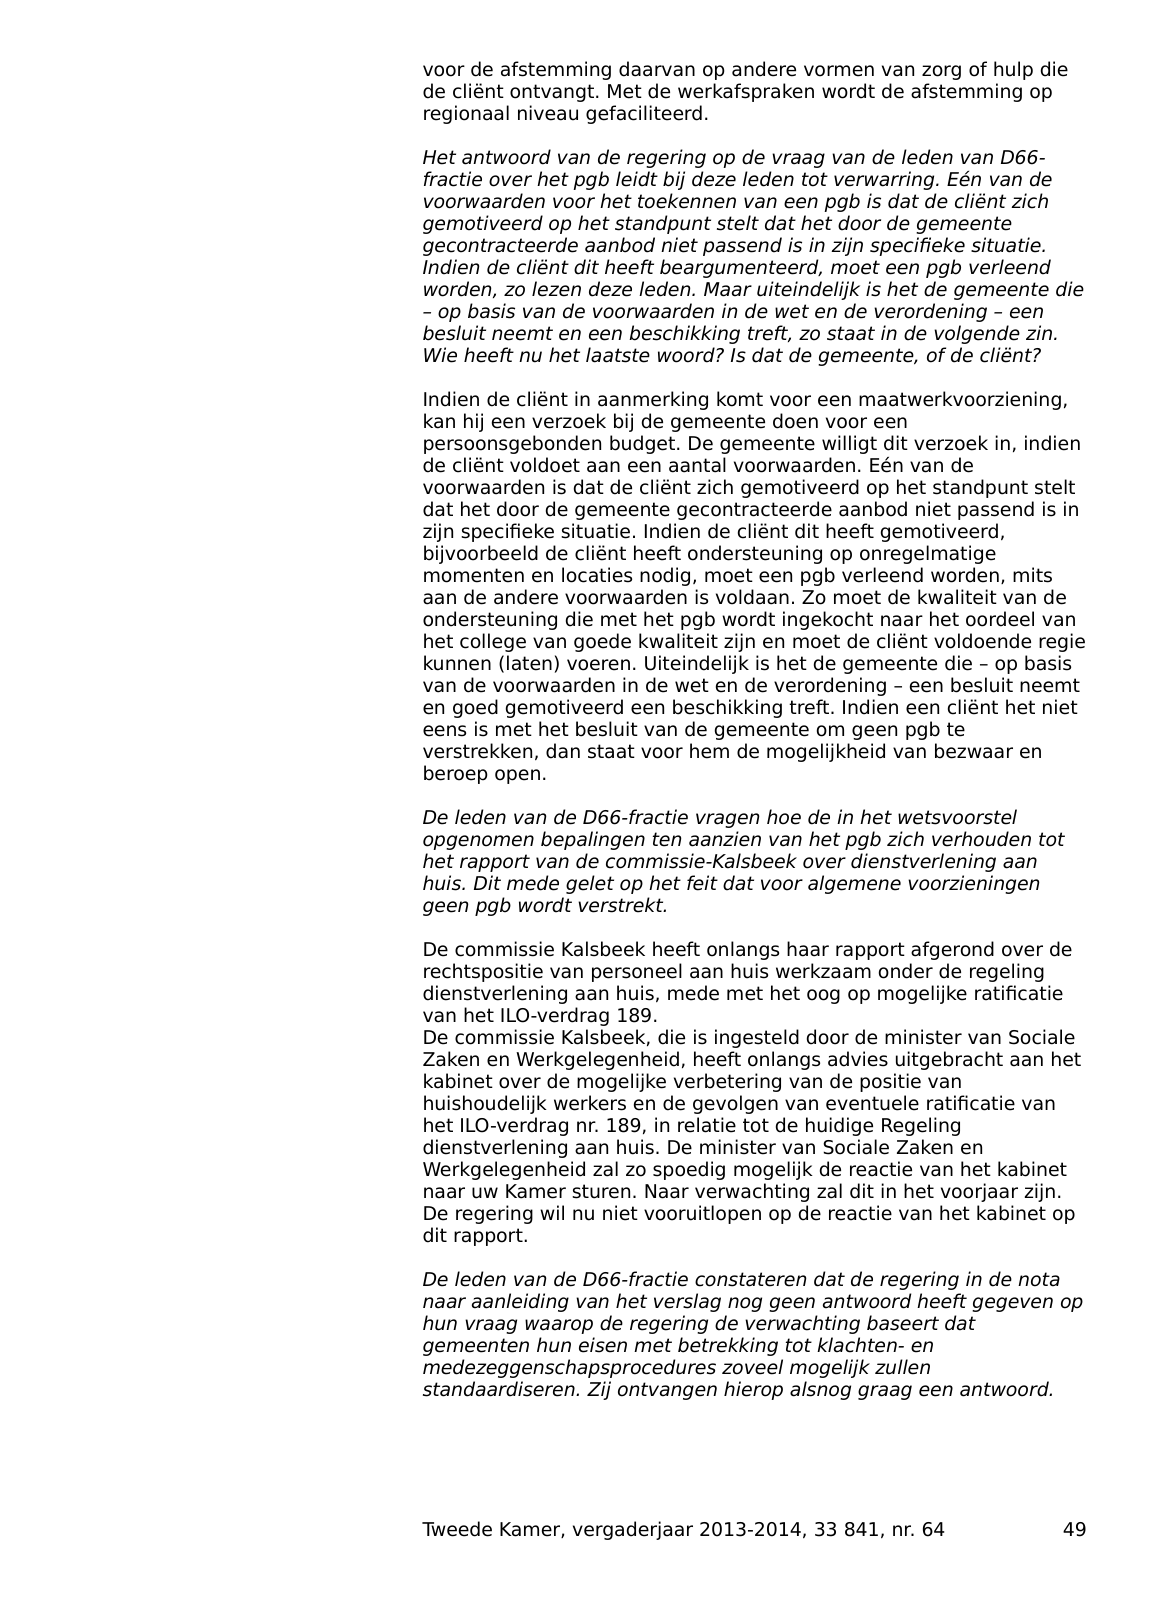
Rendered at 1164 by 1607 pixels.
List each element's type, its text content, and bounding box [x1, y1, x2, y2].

text De commissie Kalsbeek, die is ingesteld door de minister van Sociale Zaken en Werkgelegenheid, heeft onlangs advies uitgebracht aan het kabinet over de mogelijke verbetering van de positie van huishoudelijk werkers en de gevolgen van eventuele ratificatie van het ILO-verdrag nr. 189, in relatie tot de huidige Regeling dienstverlening aan huis. De minister van Sociale Zaken en Werkgelegenheid zal zo spoedig mogelijk de reactie van het kabinet naar uw Kamer sturen. Naar verwachting zal dit in het voorjaar zijn. De regering wil nu niet vooruitlopen op de reactie van het kabinet op dit rapport. [422, 1027, 1087, 1247]
text De commissie Kalsbeek heeft onlangs haar rapport afgerond over de rechtspositie van personeel aan huis werkzaam onder de regeling dienstverlening aan huis, mede met het oog op mogelijke ratificatie van het ILO-verdrag 189. [422, 939, 1087, 1027]
text Het antwoord van de regering op de vraag van de leden van D66-fractie over het pgb leidt bij deze leden tot verwarring. Eén van de voorwaarden voor het toekennen van een pgb is dat de cliënt zich gemotiveerd op het standpunt stelt dat het door de gemeente gecontracteerde aanbod niet passend is in zijn specifieke situatie. Indien de cliënt dit heeft beargumenteerd, moet een pgb verleend worden, zo lezen deze leden. Maar uiteindelijk is het de gemeente die – op basis van de voorwaarden in de wet en de verordening – een besluit neemt en een beschikking treft, zo staat in de volgende zin. Wie heeft nu het laatste woord? Is dat de gemeente, of de cliënt? [422, 147, 1087, 367]
text De leden van de D66-fractie constateren dat de regering in de nota naar aanleiding van het verslag nog geen antwoord heeft gegeven op hun vraag waarop de regering de verwachting baseert dat gemeenten hun eisen met betrekking tot klachten- en medezeggenschapsprocedures zoveel mogelijk zullen standaardiseren. Zij ontvangen hierop alsnog graag een antwoord. [422, 1269, 1087, 1401]
text voor de afstemming daarvan op andere vormen van zorg of hulp die de cliënt ontvangt. Met de werkafspraken wordt de afstemming op regionaal niveau gefaciliteerd. [422, 59, 1087, 125]
text De leden van de D66-fractie vragen hoe de in het wetsvoorstel opgenomen bepalingen ten aanzien van het pgb zich verhouden tot het rapport van de commissie-Kalsbeek over dienstverlening aan huis. Dit mede gelet op het feit dat voor algemene voorzieningen geen pgb wordt verstrekt. [422, 807, 1087, 917]
text Indien de cliënt in aanmerking komt voor een maatwerkvoorziening, kan hij een verzoek bij de gemeente doen voor een persoonsgebonden budget. De gemeente willigt dit verzoek in, indien de cliënt voldoet aan een aantal voorwaarden. Eén van de voorwaarden is dat de cliënt zich gemotiveerd op het standpunt stelt dat het door de gemeente gecontracteerde aanbod niet passend is in zijn specifieke situatie. Indien de cliënt dit heeft gemotiveerd, bijvoorbeeld de cliënt heeft ondersteuning op onregelmatige momenten en locaties nodig, moet een pgb verleend worden, mits aan de andere voorwaarden is voldaan. Zo moet de kwaliteit van de ondersteuning die met het pgb wordt ingekocht naar het oordeel van het college van goede kwaliteit zijn en moet de cliënt voldoende regie kunnen (laten) voeren. Uiteindelijk is het de gemeente die – op basis van de voorwaarden in de wet en de verordening – een besluit neemt en goed gemotiveerd een beschikking treft. Indien een cliënt het niet eens is met het besluit van de gemeente om geen pgb te verstrekken, dan staat voor hem de mogelijkheid van bezwaar en beroep open. [422, 389, 1087, 785]
